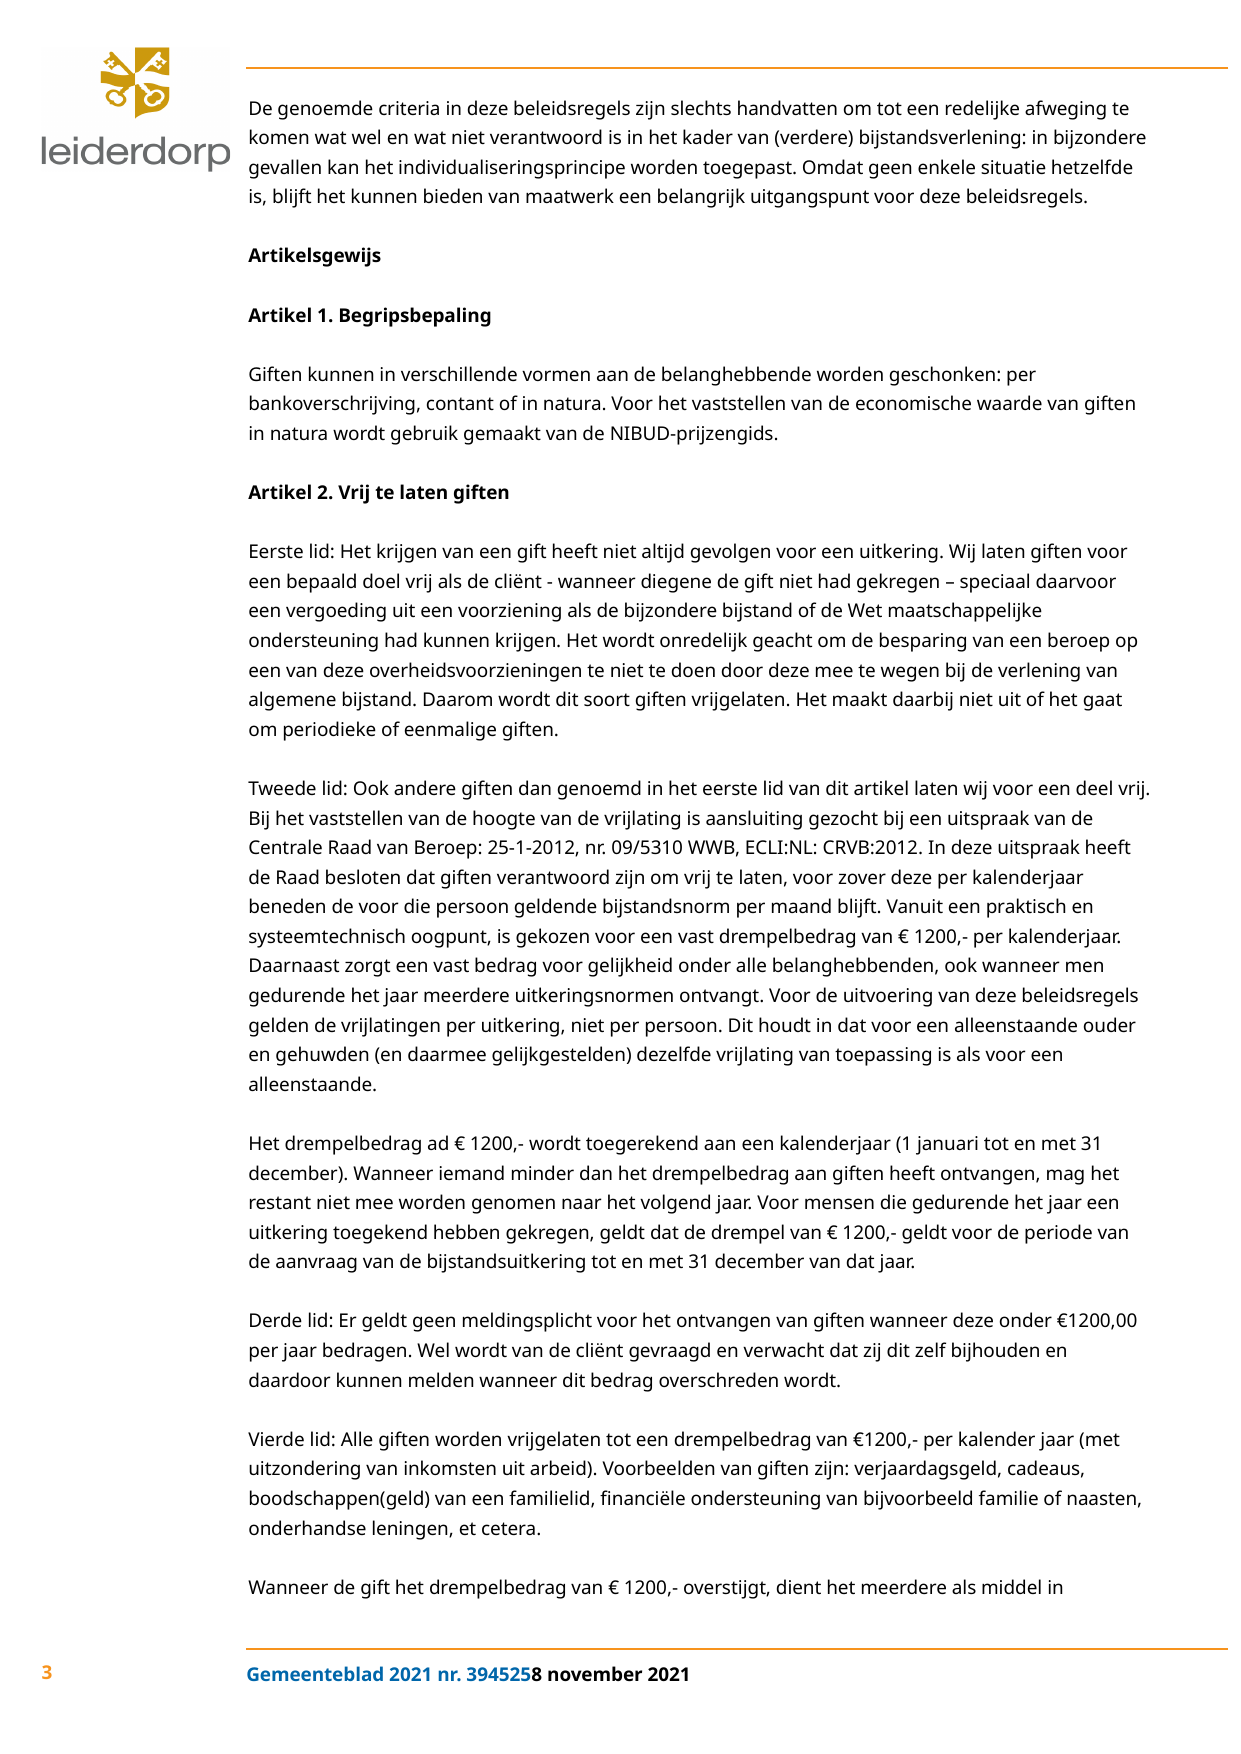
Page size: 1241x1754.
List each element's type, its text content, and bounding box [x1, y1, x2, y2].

text Artikel 1. Begripsbepaling [248, 302, 1152, 328]
text Vierde lid: Alle giften worden vrijgelaten tot een drempelbedrag van €1200,- per kalender jaar (met uitzondering van inkomsten uit arbeid). Voorbeelden van giften zijn: verjaardagsgeld, cadeaus, boodschappen(geld) van een familielid, financiële ondersteuning van bijvoorbeeld familie of naasten, onderhandse leningen, et cetera. [248, 1426, 1152, 1541]
text Artikelsgewijs [248, 243, 1152, 268]
text Giften kunnen in verschillende vormen aan de belanghebbende worden geschonken: per bankoverschrijving, contant of in natura. Voor het vaststellen van de economische waarde van giften in natura wordt gebruik gemaakt van de NIBUD-prijzengids. [248, 361, 1152, 446]
picture [41, 47, 231, 172]
text Derde lid: Er geldt geen meldingsplicht voor het ontvangen van giften wanneer deze onder €1200,00 per jaar bedragen. Wel wordt van de cliënt gevraagd en verwacht dat zij dit zelf bijhouden en daardoor kunnen melden wanneer dit bedrag overschreden wordt. [248, 1308, 1152, 1393]
text De genoemde criteria in deze beleidsregels zijn slechts handvatten om tot een redelijke afweging te komen wat wel en wat niet verantwoord is in het kader van (verdere) bijstandsverlening: in bijzondere gevallen kan het individualiseringsprincipe worden toegepast. Omdat geen enkele situatie hetzelfde is, blijft het kunnen bieden van maatwerk een belangrijk uitgangspunt voor deze beleidsregels. [248, 95, 1152, 209]
text Eerste lid: Het krijgen van een gift heeft niet altijd gevolgen voor een uitkering. Wij laten giften voor een bepaald doel vrij als de cliënt - wanneer diegene de gift niet had gekregen – speciaal daarvoor een vergoeding uit een voorziening als de bijzondere bijstand of de Wet maatschappelijke ondersteuning had kunnen krijgen. Het wordt onredelijk geacht om de besparing van een beroep op een van deze overheidsvoorzieningen te niet te doen door deze mee te wegen bij de verlening van algemene bijstand. Daarom wordt dit soort giften vrijgelaten. Het maakt daarbij niet uit of het gaat om periodieke of eenmalige giften. [248, 538, 1152, 742]
text Het drempelbedrag ad € 1200,- wordt toegerekend aan een kalenderjaar (1 januari tot en met 31 december). Wanneer iemand minder dan het drempelbedrag aan giften heeft ontvangen, mag het restant niet mee worden genomen naar het volgend jaar. Voor mensen die gedurende het jaar een uitkering toegekend hebben gekregen, geldt dat de drempel van € 1200,- geldt voor de periode van de aanvraag van de bijstandsuitkering tot en met 31 december van dat jaar. [248, 1130, 1152, 1274]
text Artikel 2. Vrij te laten giften [248, 479, 1152, 505]
text Wanneer de gift het drempelbedrag van € 1200,- overstijgt, dient het meerdere als middel in [248, 1574, 1152, 1600]
text Tweede lid: Ook andere giften dan genoemd in het eerste lid van dit artikel laten wij voor een deel vrij. Bij het vaststellen van de hoogte van de vrijlating is aansluiting gezocht bij een uitspraak van de Centrale Raad van Beroep: 25-1-2012, nr. 09/5310 WWB, ECLI:NL: CRVB:2012. In deze uitspraak heeft de Raad besloten dat giften verantwoord zijn om vrij te laten, voor zover deze per kalenderjaar beneden de voor die persoon geldende bijstandsnorm per maand blijft. Vanuit een praktisch en systeemtechnisch oogpunt, is gekozen voor een vast drempelbedrag van € 1200,- per kalenderjaar. Daarnaast zorgt een vast bedrag voor gelijkheid onder alle belanghebbenden, ook wanneer men gedurende het jaar meerdere uitkeringsnormen ontvangt. Voor de uitvoering van deze beleidsregels gelden de vrijlatingen per uitkering, niet per persoon. Dit houdt in dat voor een alleenstaande ouder en gehuwden (en daarmee gelijkgestelden) dezelfde vrijlating van toepassing is als voor een alleenstaande. [248, 775, 1152, 1097]
